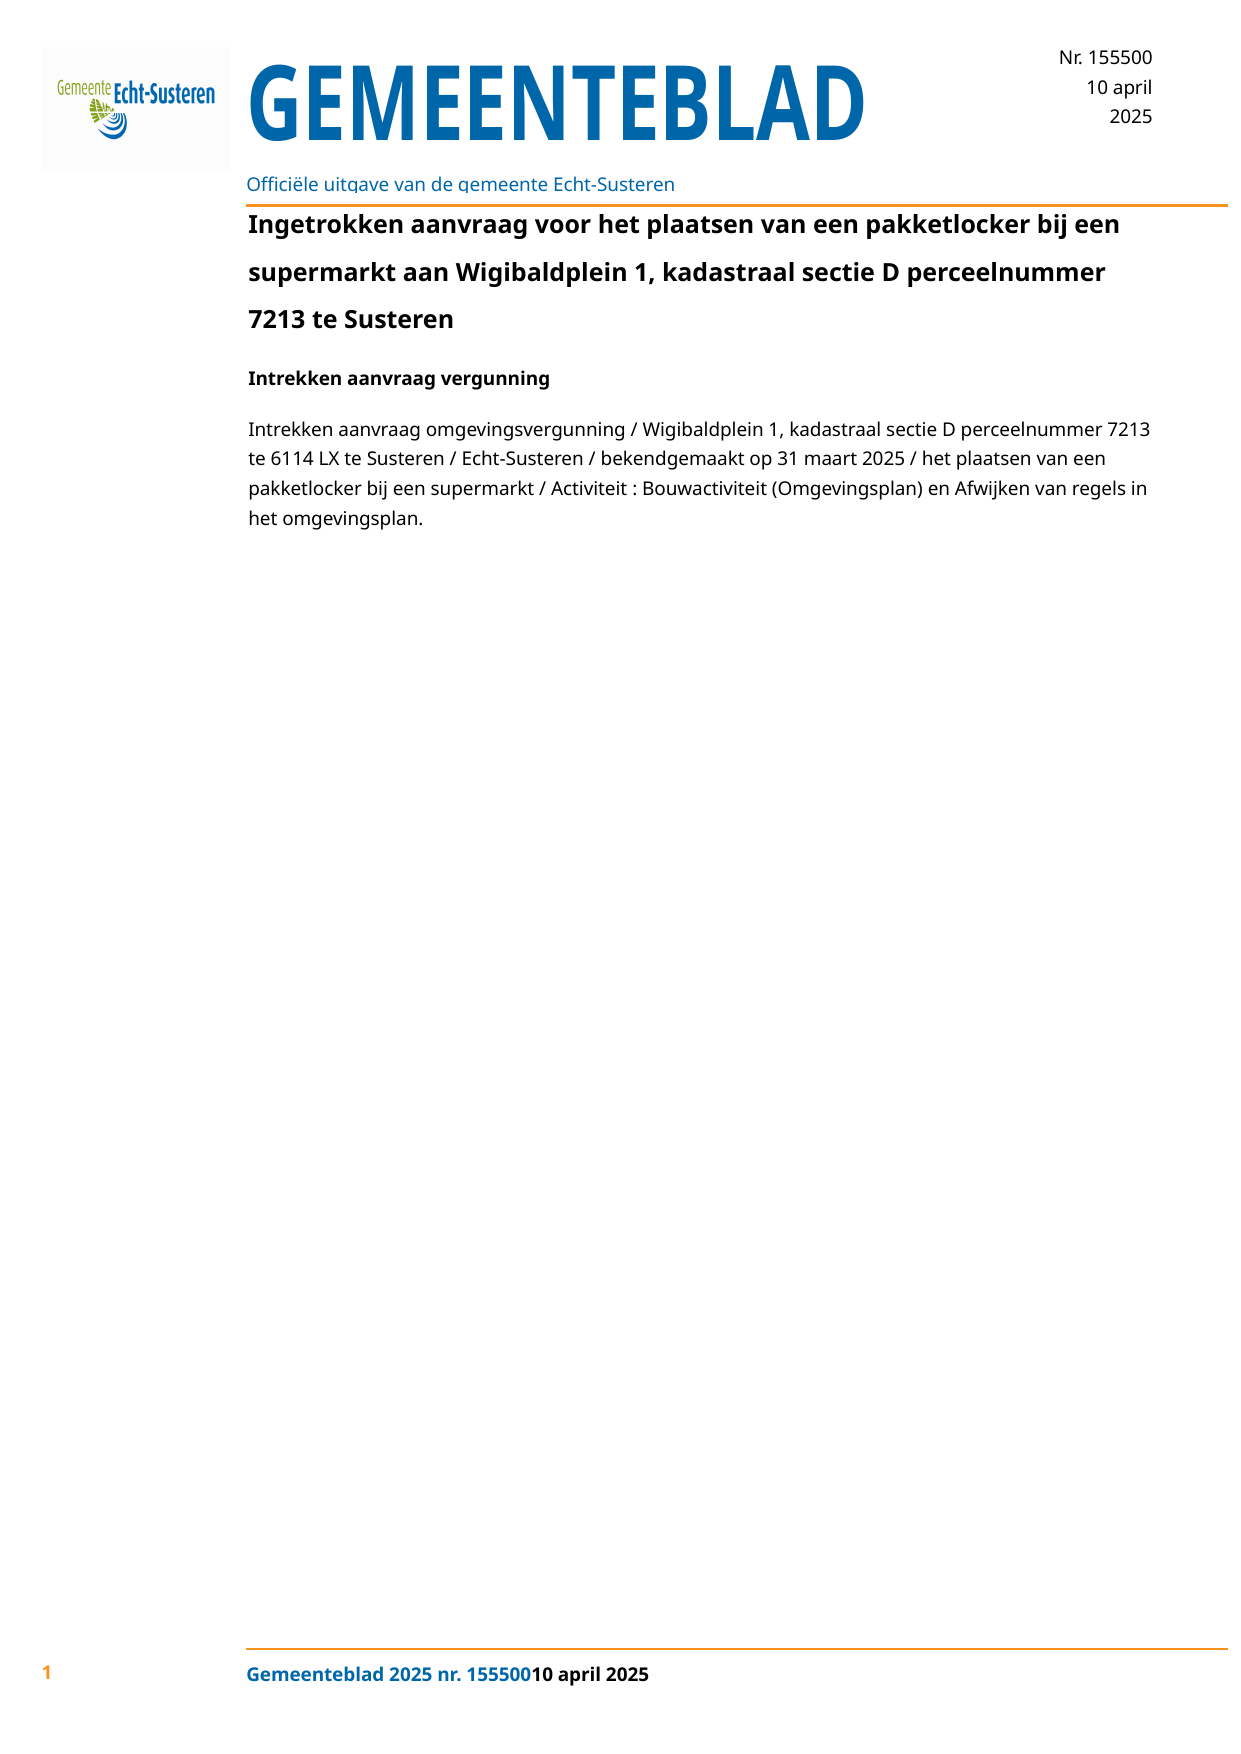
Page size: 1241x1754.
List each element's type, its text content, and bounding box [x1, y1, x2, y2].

text Ingetrokken aanvraag voor het plaatsen van een pakketlocker bij een supermarkt aan Wigibaldplein 1, kadastraal sectie D perceelnummer 7213 te Susteren [248, 207, 1152, 336]
text Intrekken aanvraag vergunning [248, 366, 1152, 391]
picture [41, 47, 231, 172]
text Intrekken aanvraag omgevingsvergunning / Wigibaldplein 1, kadastraal sectie D perceelnummer 7213 te 6114 LX te Susteren / Echt-Susteren / bekendgemaakt op 31 maart 2025 / het plaatsen van een pakketlocker bij een supermarkt / Activiteit : Bouwactiviteit (Omgevingsplan) en Afwijken van regels in het omgevingsplan. [248, 416, 1152, 530]
